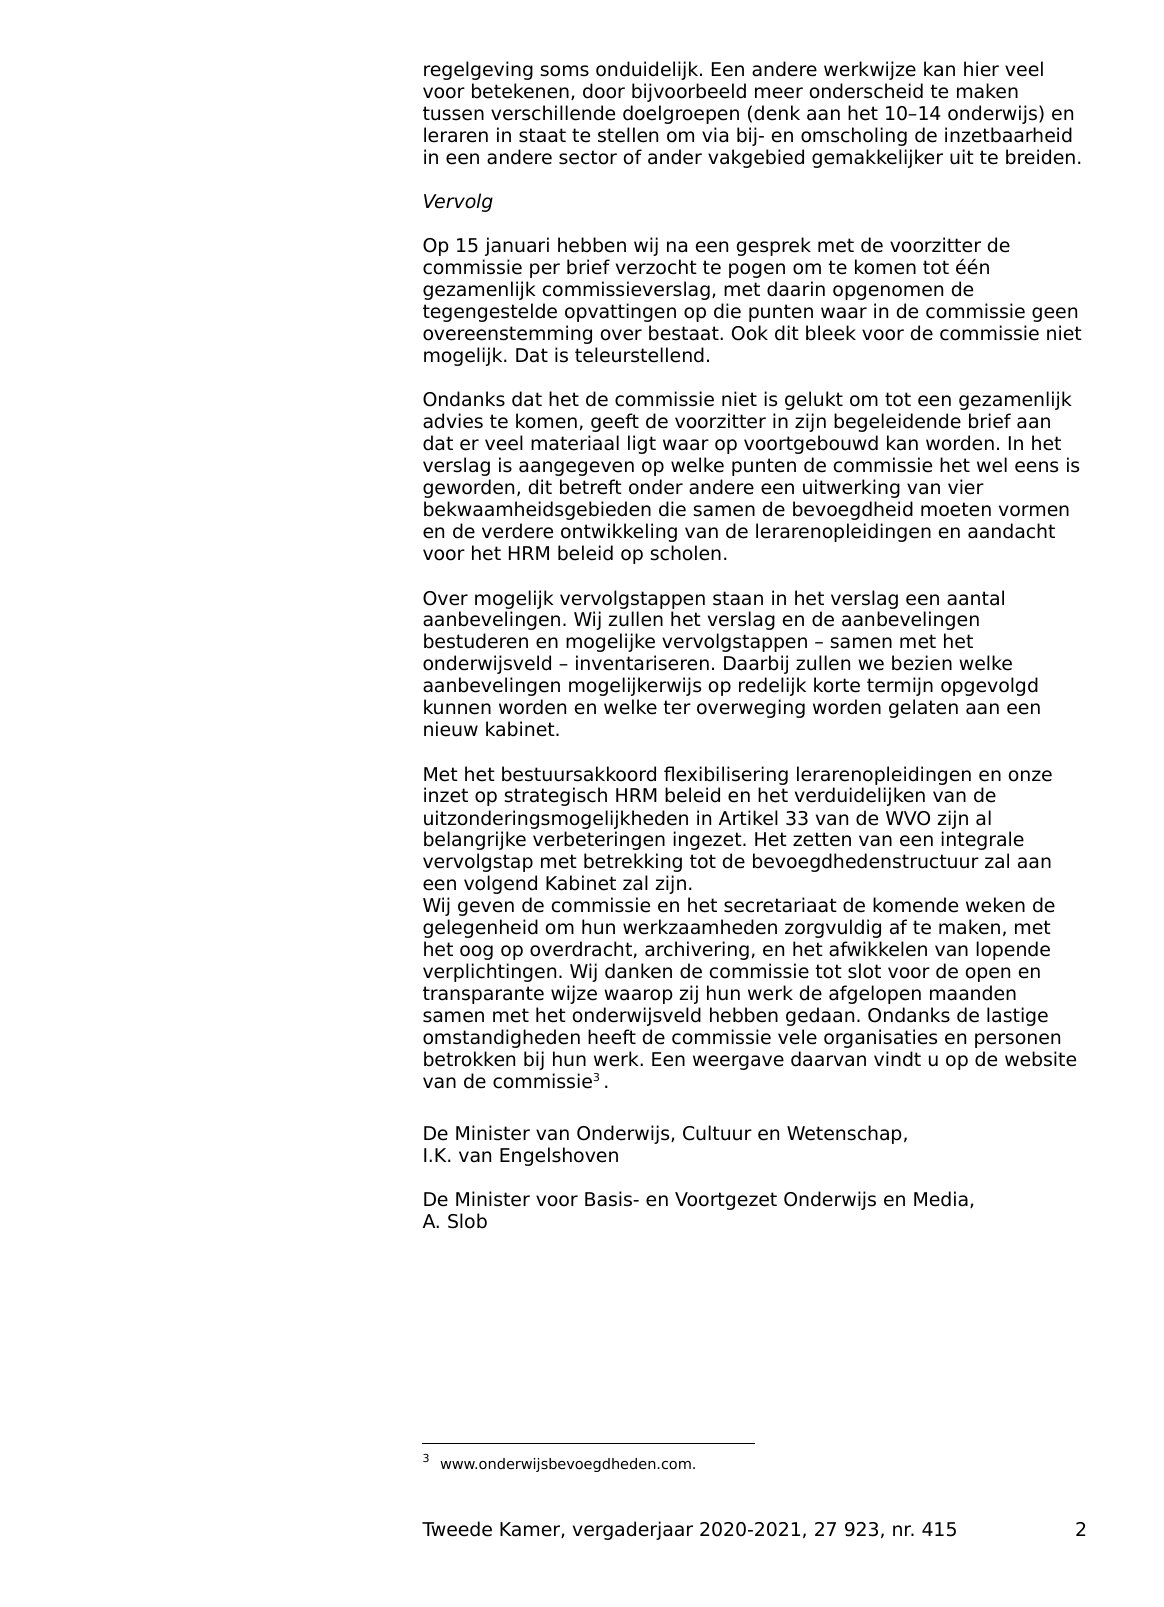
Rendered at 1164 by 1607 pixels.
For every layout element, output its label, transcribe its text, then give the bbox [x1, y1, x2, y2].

text De Minister van Onderwijs, Cultuur en Wetenschap, I.K. van Engelshoven [422, 1123, 1087, 1167]
text www.onderwijsbevoegdheden.com. [422, 1452, 1087, 1474]
text Over mogelijk vervolgstappen staan in het verslag een aantal aanbevelingen. Wij zullen het verslag en de aanbevelingen bestuderen en mogelijke vervolgstappen – samen met het onderwijsveld – inventariseren. Daarbij zullen we bezien welke aanbevelingen mogelijkerwijs op redelijk korte termijn opgevolgd kunnen worden en welke ter overweging worden gelaten aan een nieuw kabinet. [422, 587, 1087, 741]
text De Minister voor Basis- en Voortgezet Onderwijs en Media, A. Slob [422, 1189, 1087, 1233]
subtitle Vervolg [422, 191, 1087, 213]
text regelgeving soms onduidelijk. Een andere werkwijze kan hier veel voor betekenen, door bijvoorbeeld meer onderscheid te maken tussen verschillende doelgroepen (denk aan het 10–14 onderwijs) en leraren in staat te stellen om via bij- en omscholing de inzetbaarheid in een andere sector of ander vakgebied gemakkelijker uit te breiden. [422, 59, 1087, 169]
text Met het bestuursakkoord flexibilisering lerarenopleidingen en onze inzet op strategisch HRM beleid en het verduidelijken van de uitzonderingsmogelijkheden in Artikel 33 van de WVO zijn al belangrijke verbeteringen ingezet. Het zetten van een integrale vervolgstap met betrekking tot de bevoegdhedenstructuur zal aan een volgend Kabinet zal zijn. [422, 763, 1087, 895]
text Ondanks dat het de commissie niet is gelukt om tot een gezamenlijk advies te komen, geeft de voorzitter in zijn begeleidende brief aan dat er veel materiaal ligt waar op voortgebouwd kan worden. In het verslag is aangegeven op welke punten de commissie het wel eens is geworden, dit betreft onder andere een uitwerking van vier bekwaamheidsgebieden die samen de bevoegdheid moeten vormen en de verdere ontwikkeling van de lerarenopleidingen en aandacht voor het HRM beleid op scholen. [422, 389, 1087, 565]
text Op 15 januari hebben wij na een gesprek met de voorzitter de commissie per brief verzocht te pogen om te komen tot één gezamenlijk commissieverslag, met daarin opgenomen de tegengestelde opvattingen op die punten waar in de commissie geen overeenstemming over bestaat. Ook dit bleek voor de commissie niet mogelijk. Dat is teleurstellend. [422, 235, 1087, 367]
text Wij geven de commissie en het secretariaat de komende weken de gelegenheid om hun werkzaamheden zorgvuldig af te maken, met het oog op overdracht, archivering, en het afwikkelen van lopende verplichtingen. Wij danken de commissie tot slot voor de open en transparante wijze waarop zij hun werk de afgelopen maanden samen met het onderwijsveld hebben gedaan. Ondanks de lastige omstandigheden heeft de commissie vele organisaties en personen betrokken bij hun werk. Een weergave daarvan vindt u op de website van de commissie. [422, 895, 1087, 1093]
